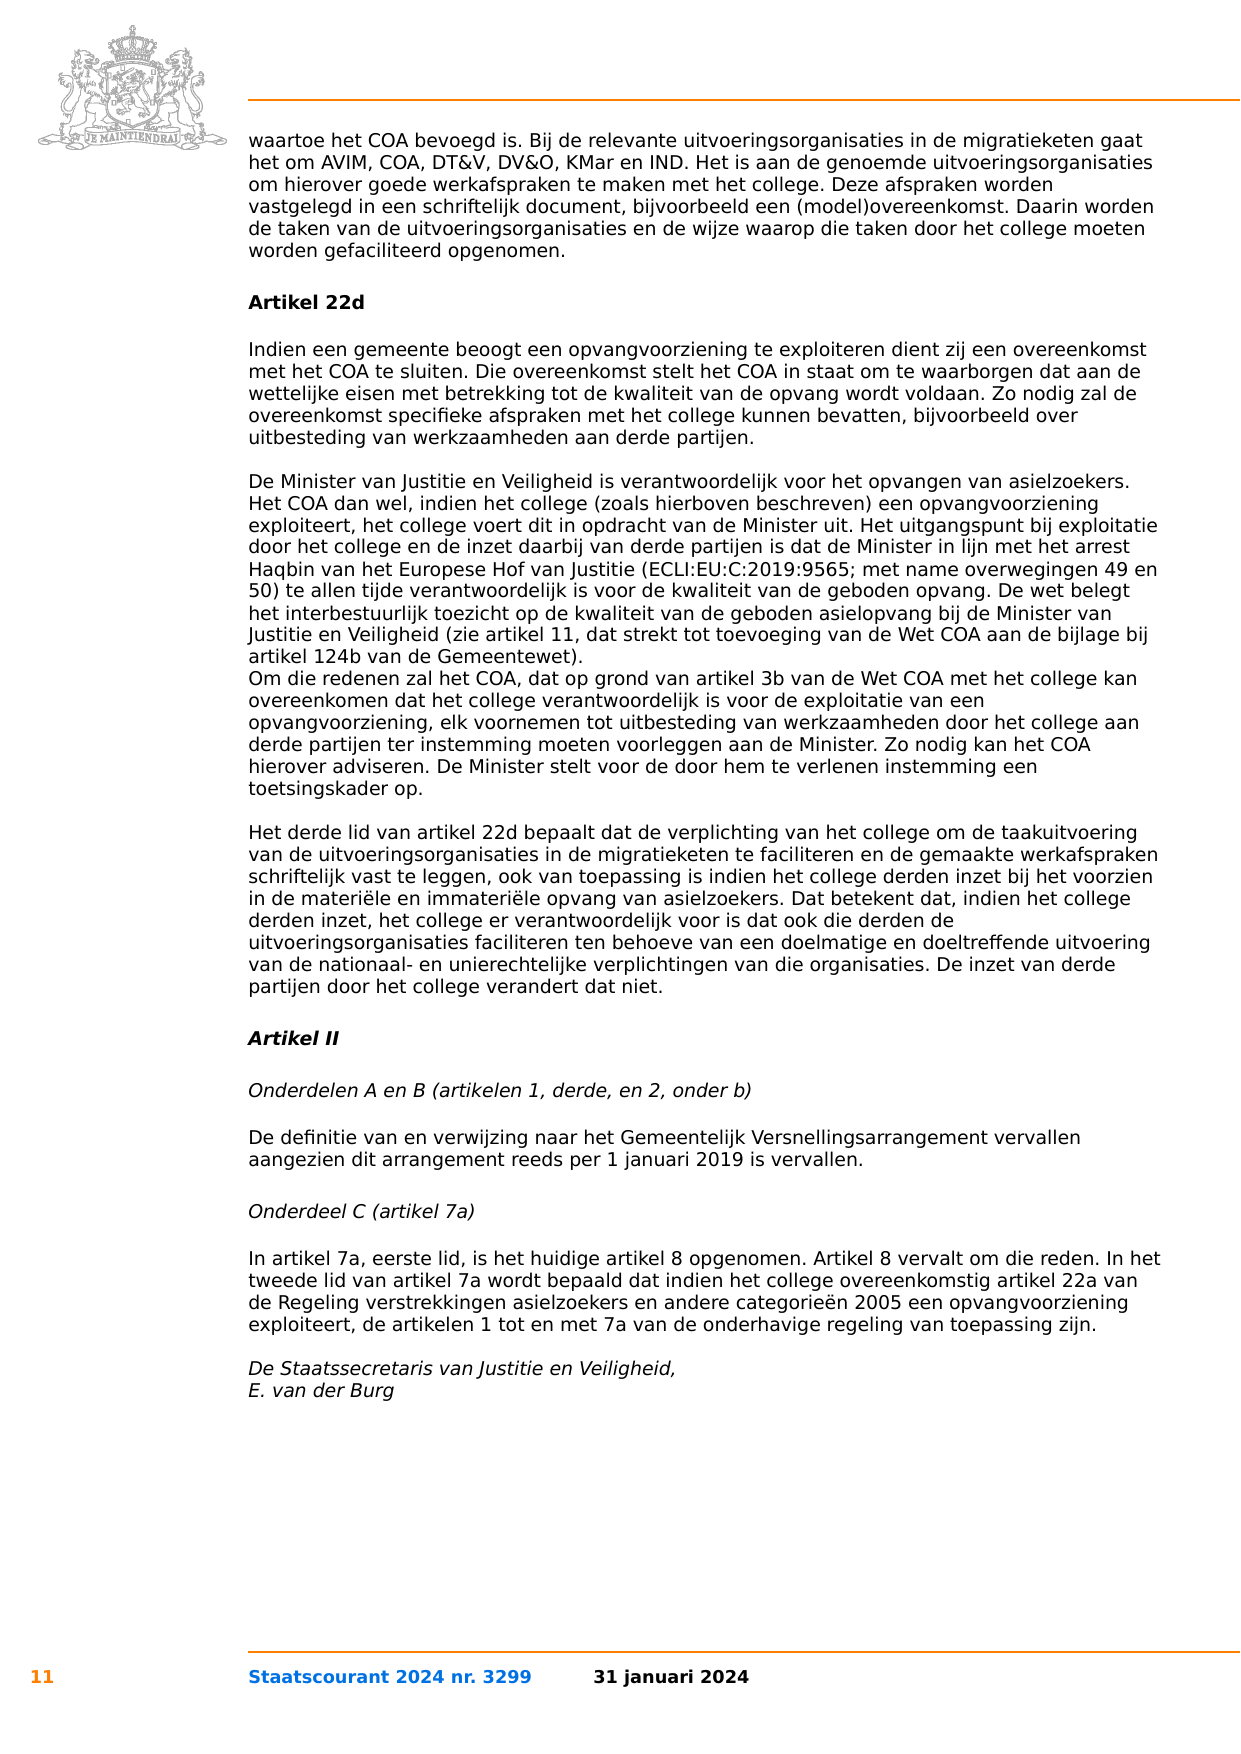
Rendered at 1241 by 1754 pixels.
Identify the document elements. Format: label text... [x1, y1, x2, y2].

subtitle Artikel II [248, 1028, 1163, 1050]
text waartoe het COA bevoegd is. Bij de relevante uitvoeringsorganisaties in de migratieketen gaat het om AVIM, COA, DT&V, DV&O, KMar en IND. Het is aan de genoemde uitvoeringsorganisaties om hierover goede werkafspraken te maken met het college. Deze afspraken worden vastgelegd in een schriftelijk document, bijvoorbeeld een (model)overeenkomst. Daarin worden de taken van de uitvoeringsorganisaties en de wijze waarop die taken door het college moeten worden gefaciliteerd opgenomen. [248, 130, 1163, 262]
text In artikel 7a, eerste lid, is het huidige artikel 8 opgenomen. Artikel 8 vervalt om die reden. In het tweede lid van artikel 7a wordt bepaald dat indien het college overeenkomstig artikel 22a van de Regeling verstrekkingen asielzoekers en andere categorieën 2005 een opvangvoorziening exploiteert, de artikelen 1 tot en met 7a van de onderhavige regeling van toepassing zijn. [248, 1248, 1163, 1336]
text Het derde lid van artikel 22d bepaalt dat de verplichting van het college om de taakuitvoering van de uitvoeringsorganisaties in de migratieketen te faciliteren en de gemaakte werkafspraken schriftelijk vast te leggen, ook van toepassing is indien het college derden inzet bij het voorzien in de materiële en immateriële opvang van asielzoekers. Dat betekent dat, indien het college derden inzet, het college er verantwoordelijk voor is dat ook die derden de uitvoeringsorganisaties faciliteren ten behoeve van een doelmatige en doeltreffende uitvoering van de nationaal- en unierechtelijke verplichtingen van die organisaties. De inzet van derde partijen door het college verandert dat niet. [248, 822, 1163, 998]
subtitle Onderdelen A en B (artikelen 1, derde, en 2, onder b) [248, 1080, 1163, 1102]
picture [38, 25, 227, 150]
text De Minister van Justitie en Veiligheid is verantwoordelijk voor het opvangen van asielzoekers. Het COA dan wel, indien het college (zoals hierboven beschreven) een opvangvoorziening exploiteert, het college voert dit in opdracht van de Minister uit. Het uitgangspunt bij exploitatie door het college en de inzet daarbij van derde partijen is dat de Minister in lijn met het arrest Haqbin van het Europese Hof van Justitie (ECLI:EU:C:2019:9565; met name overwegingen 49 en 50) te allen tijde verantwoordelijk is voor de kwaliteit van de geboden opvang. De wet belegt het interbestuurlijk toezicht op de kwaliteit van de geboden asielopvang bij de Minister van Justitie en Veiligheid (zie artikel 11, dat strekt tot toevoeging van de Wet COA aan de bijlage bij artikel 124b van de Gemeentewet). [248, 471, 1163, 668]
text De Staatssecretaris van Justitie en Veiligheid, E. van der Burg [248, 1358, 1163, 1402]
text De definitie van en verwijzing naar het Gemeentelijk Versnellingsarrangement vervallen aangezien dit arrangement reeds per 1 januari 2019 is vervallen. [248, 1127, 1163, 1171]
text Indien een gemeente beoogt een opvangvoorziening te exploiteren dient zij een overeenkomst met het COA te sluiten. Die overeenkomst stelt het COA in staat om te waarborgen dat aan de wettelijke eisen met betrekking tot de kwaliteit van de opvang wordt voldaan. Zo nodig zal de overeenkomst specifieke afspraken met het college kunnen bevatten, bijvoorbeeld over uitbesteding van werkzaamheden aan derde partijen. [248, 339, 1163, 449]
text Om die redenen zal het COA, dat op grond van artikel 3b van de Wet COA met het college kan overeenkomen dat het college verantwoordelijk is voor de exploitatie van een opvangvoorziening, elk voornemen tot uitbesteding van werkzaamheden door het college aan derde partijen ter instemming moeten voorleggen aan de Minister. Zo nodig kan het COA hierover adviseren. De Minister stelt voor de door hem te verlenen instemming een toetsingskader op. [248, 668, 1163, 800]
subtitle Artikel 22d [248, 292, 1163, 314]
subtitle Onderdeel C (artikel 7a) [248, 1201, 1163, 1223]
